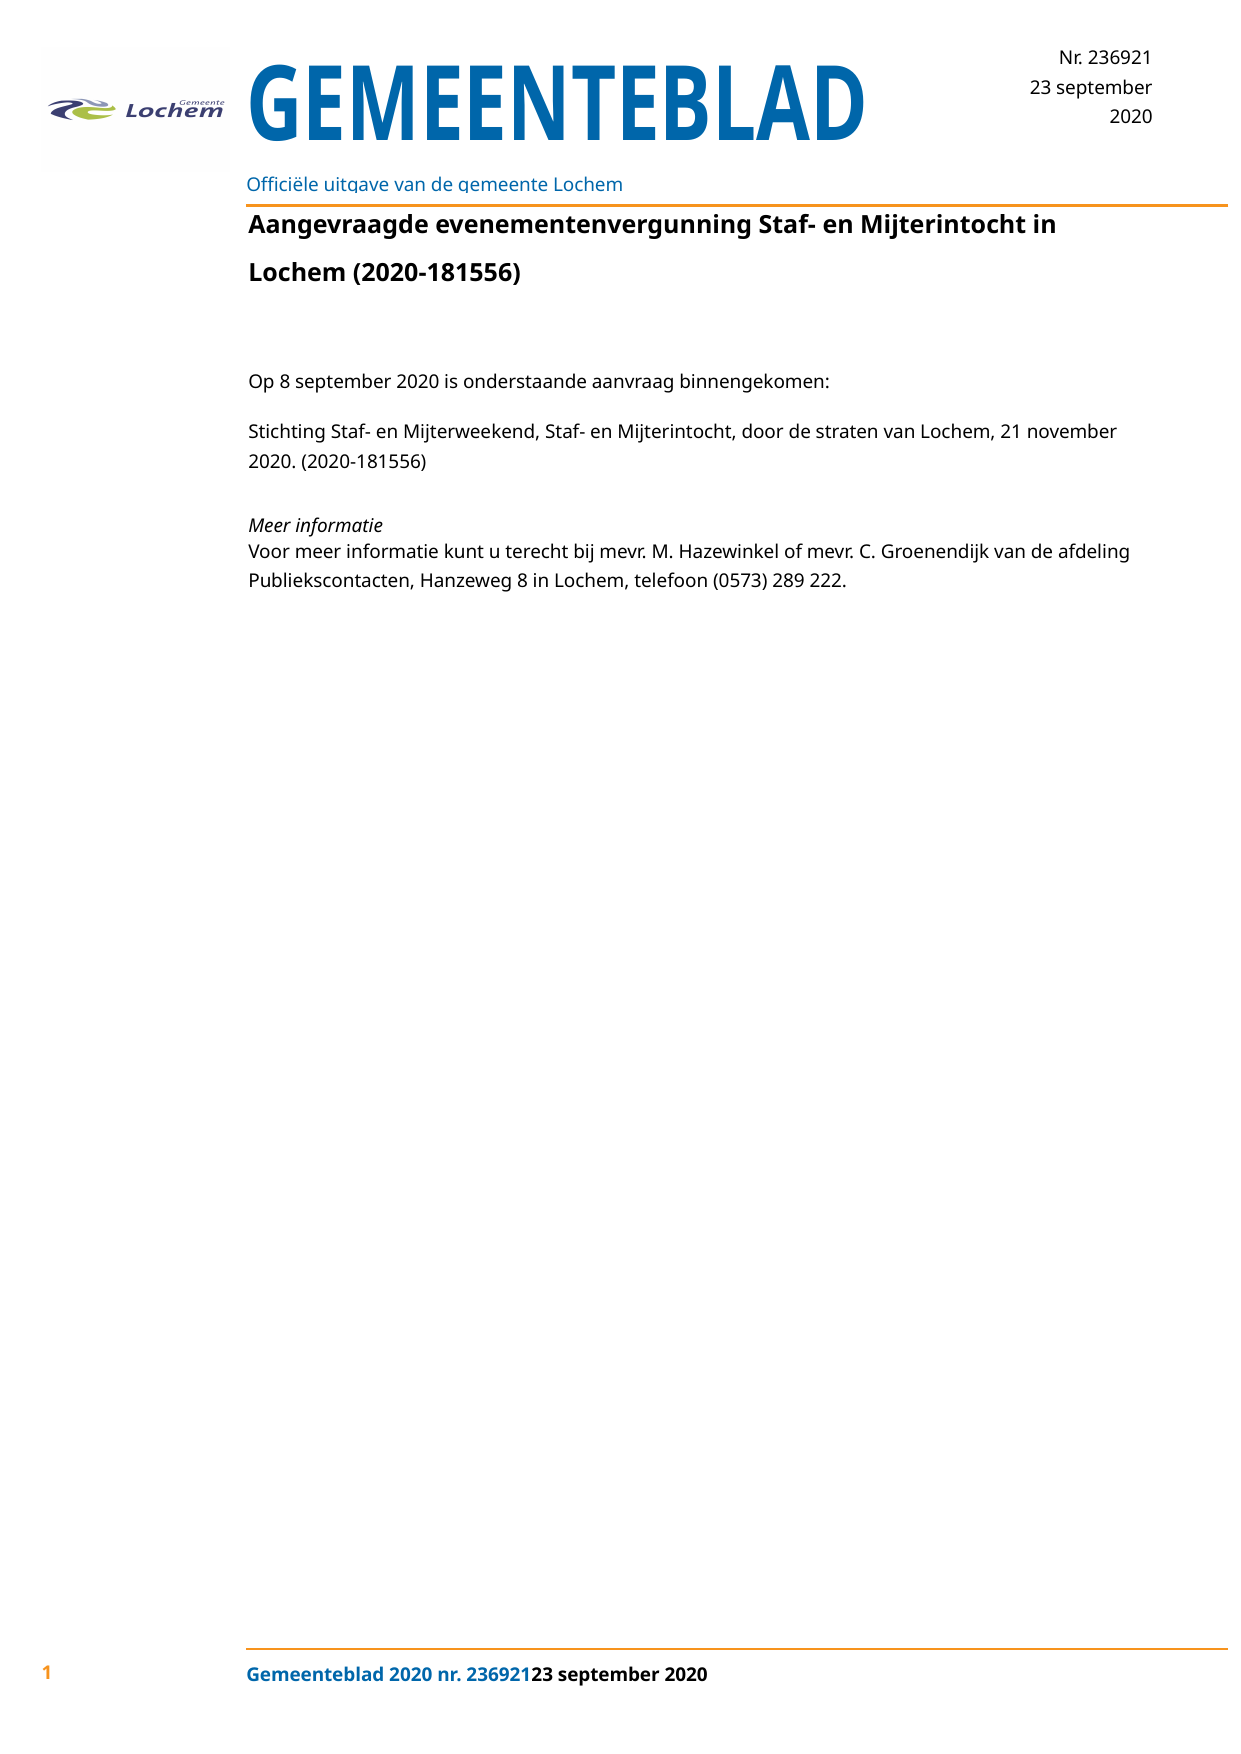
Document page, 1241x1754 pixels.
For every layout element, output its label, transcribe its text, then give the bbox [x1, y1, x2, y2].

picture [41, 47, 231, 172]
text Op 8 september 2020 is onderstaande aanvraag binnengekomen: [248, 368, 1152, 394]
text Stichting Staf- en Mijterweekend, Staf- en Mijterintocht, door de straten van Lochem, 21 november 2020. (2020-181556) [248, 419, 1152, 474]
text Voor meer informatie kunt u terecht bij mevr. M. Hazewinkel of mevr. C. Groenendijk van de afdeling Publiekscontacten, Hanzeweg 8 in Lochem, telefoon (0573) 289 222. [248, 538, 1152, 593]
text Aangevraagde evenementenvergunning Staf- en Mijterintocht in Lochem (2020-181556) [248, 207, 1152, 288]
text Meer informatie [248, 512, 1152, 538]
